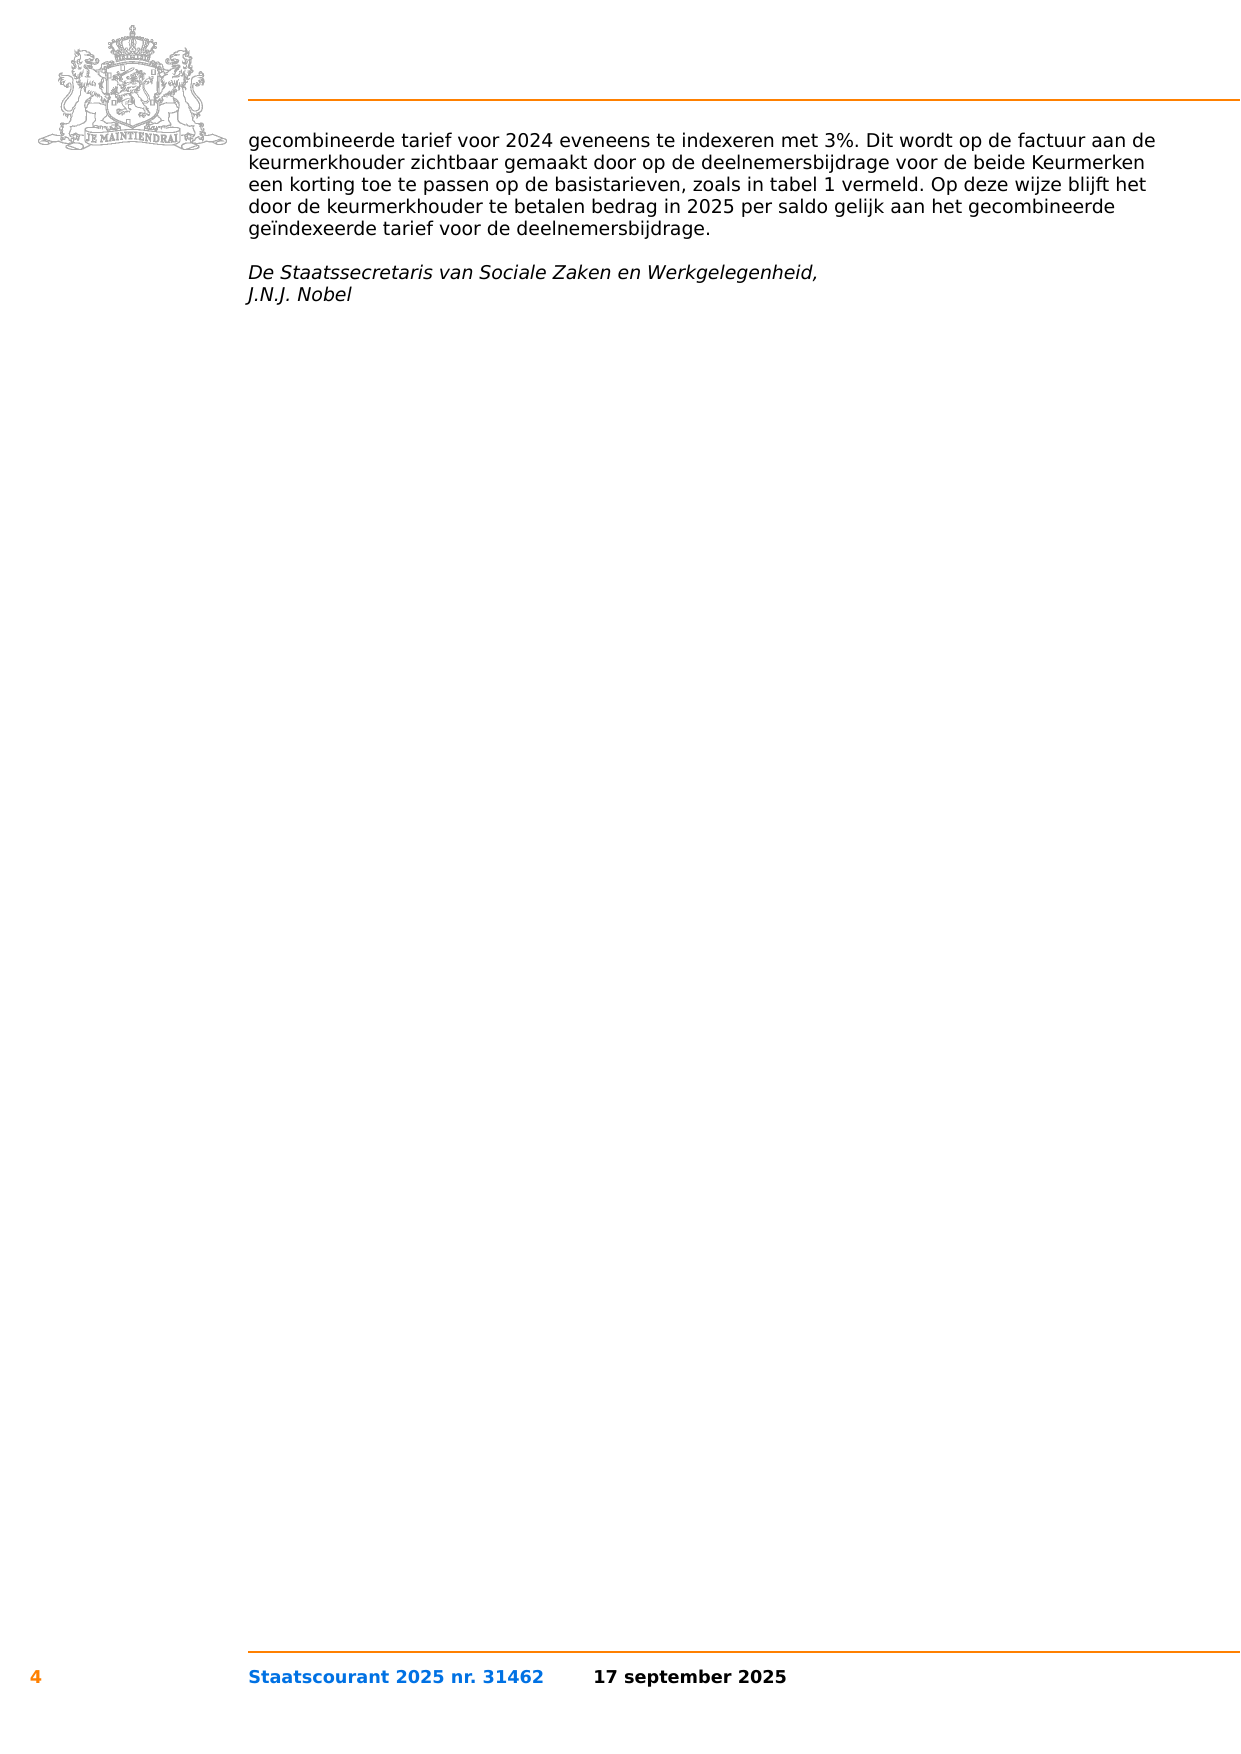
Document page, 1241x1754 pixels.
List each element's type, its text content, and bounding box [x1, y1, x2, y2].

text gecombineerde tarief voor 2024 eveneens te indexeren met 3%. Dit wordt op de factuur aan de keurmerkhouder zichtbaar gemaakt door op de deelnemersbijdrage voor de beide Keurmerken een korting toe te passen op de basistarieven, zoals in tabel 1 vermeld. Op deze wijze blijft het door de keurmerkhouder te betalen bedrag in 2025 per saldo gelijk aan het gecombineerde geïndexeerde tarief voor de deelnemersbijdrage. [248, 130, 1163, 240]
picture [38, 25, 227, 150]
text De Staatssecretaris van Sociale Zaken en Werkgelegenheid, J.N.J. Nobel [248, 262, 1163, 306]
